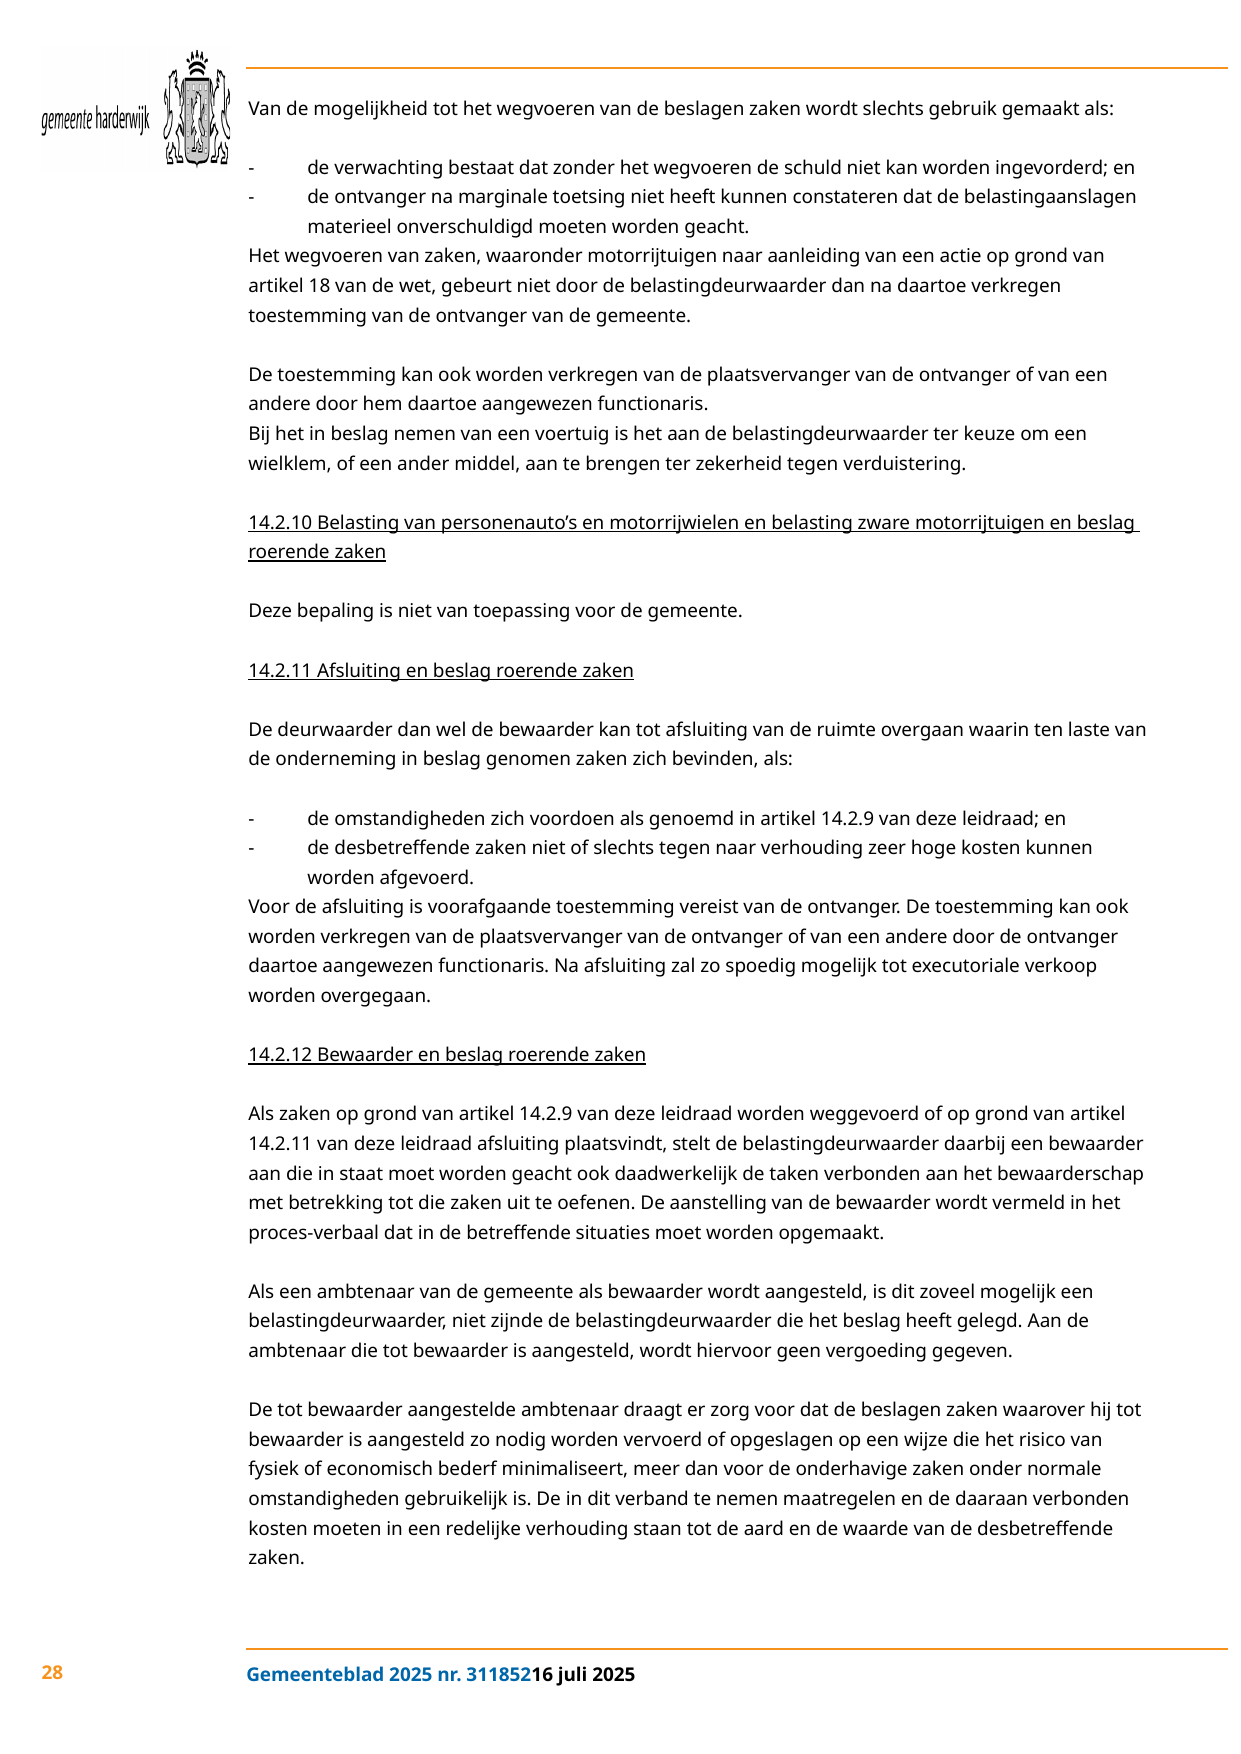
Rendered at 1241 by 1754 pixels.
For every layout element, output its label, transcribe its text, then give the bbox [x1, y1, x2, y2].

text De toestemming kan ook worden verkregen van de plaatsvervanger van de ontvanger of van een andere door hem daartoe aangewezen functionaris. [248, 361, 1152, 416]
text 14.2.12 Bewaarder en beslag roerende zaken [248, 1041, 1152, 1067]
text Voor de afsluiting is voorafgaande toestemming vereist van de ontvanger. De toestemming kan ook worden verkregen van de plaatsvervanger van de ontvanger of van een andere door de ontvanger daartoe aangewezen functionaris. Na afsluiting zal zo spoedig mogelijk tot executoriale verkoop worden overgegaan. [248, 893, 1152, 1008]
text Als een ambtenaar van de gemeente als bewaarder wordt aangesteld, is dit zoveel mogelijk een belastingdeurwaarder, niet zijnde de belastingdeurwaarder die het beslag heeft gelegd. Aan de ambtenaar die tot bewaarder is aangesteld, wordt hiervoor geen vergoeding gegeven. [248, 1278, 1152, 1363]
text Het wegvoeren van zaken, waaronder motorrijtuigen naar aanleiding van een actie op grond van artikel 18 van de wet, gebeurt niet door de belastingdeurwaarder dan na daartoe verkregen toestemming van de ontvanger van de gemeente. [248, 243, 1152, 328]
picture [41, 47, 231, 172]
text 14.2.10 Belasting van personenauto’s en motorrijwielen en belasting zware motorrijtuigen en beslag roerende zaken [248, 509, 1152, 564]
list de verwachting bestaat dat zonder het wegvoeren de schuld niet kan worden ingevorderd; en [248, 154, 1152, 180]
text Als zaken op grond van artikel 14.2.9 van deze leidraad worden weggevoerd of op grond van artikel 14.2.11 van deze leidraad afsluiting plaatsvindt, stelt de belastingdeurwaarder daarbij een bewaarder aan die in staat moet worden geacht ook daadwerkelijk de taken verbonden aan het bewaarderschap met betrekking tot die zaken uit te oefenen. De aanstelling van de bewaarder wordt vermeld in het proces-verbaal dat in de betreffende situaties moet worden opgemaakt. [248, 1101, 1152, 1245]
list de omstandigheden zich voordoen als genoemd in artikel 14.2.9 van deze leidraad; en [248, 805, 1152, 831]
list de desbetreffende zaken niet of slechts tegen naar verhouding zeer hoge kosten kunnen worden afgevoerd. [248, 834, 1152, 890]
text 14.2.11 Afsluiting en beslag roerende zaken [248, 657, 1152, 683]
text De tot bewaarder aangestelde ambtenaar draagt er zorg voor dat de beslagen zaken waarover hij tot bewaarder is aangesteld zo nodig worden vervoerd of opgeslagen op een wijze die het risico van fysiek of economisch bederf minimaliseert, meer dan voor de onderhavige zaken onder normale omstandigheden gebruikelijk is. De in dit verband te nemen maatregelen en de daaraan verbonden kosten moeten in een redelijke verhouding staan tot de aard en de waarde van de desbetreffende zaken. [248, 1396, 1152, 1570]
list de ontvanger na marginale toetsing niet heeft kunnen constateren dat de belastingaanslagen materieel onverschuldigd moeten worden geacht. [248, 183, 1152, 239]
text Van de mogelijkheid tot het wegvoeren van de beslagen zaken wordt slechts gebruik gemaakt als: [248, 95, 1152, 121]
text Deze bepaling is niet van toepassing voor de gemeente. [248, 598, 1152, 623]
text Bij het in beslag nemen van een voertuig is het aan de belastingdeurwaarder ter keuze om een wielklem, of een ander middel, aan te brengen ter zekerheid tegen verduistering. [248, 420, 1152, 476]
text De deurwaarder dan wel de bewaarder kan tot afsluiting van de ruimte overgaan waarin ten laste van de onderneming in beslag genomen zaken zich bevinden, als: [248, 716, 1152, 771]
